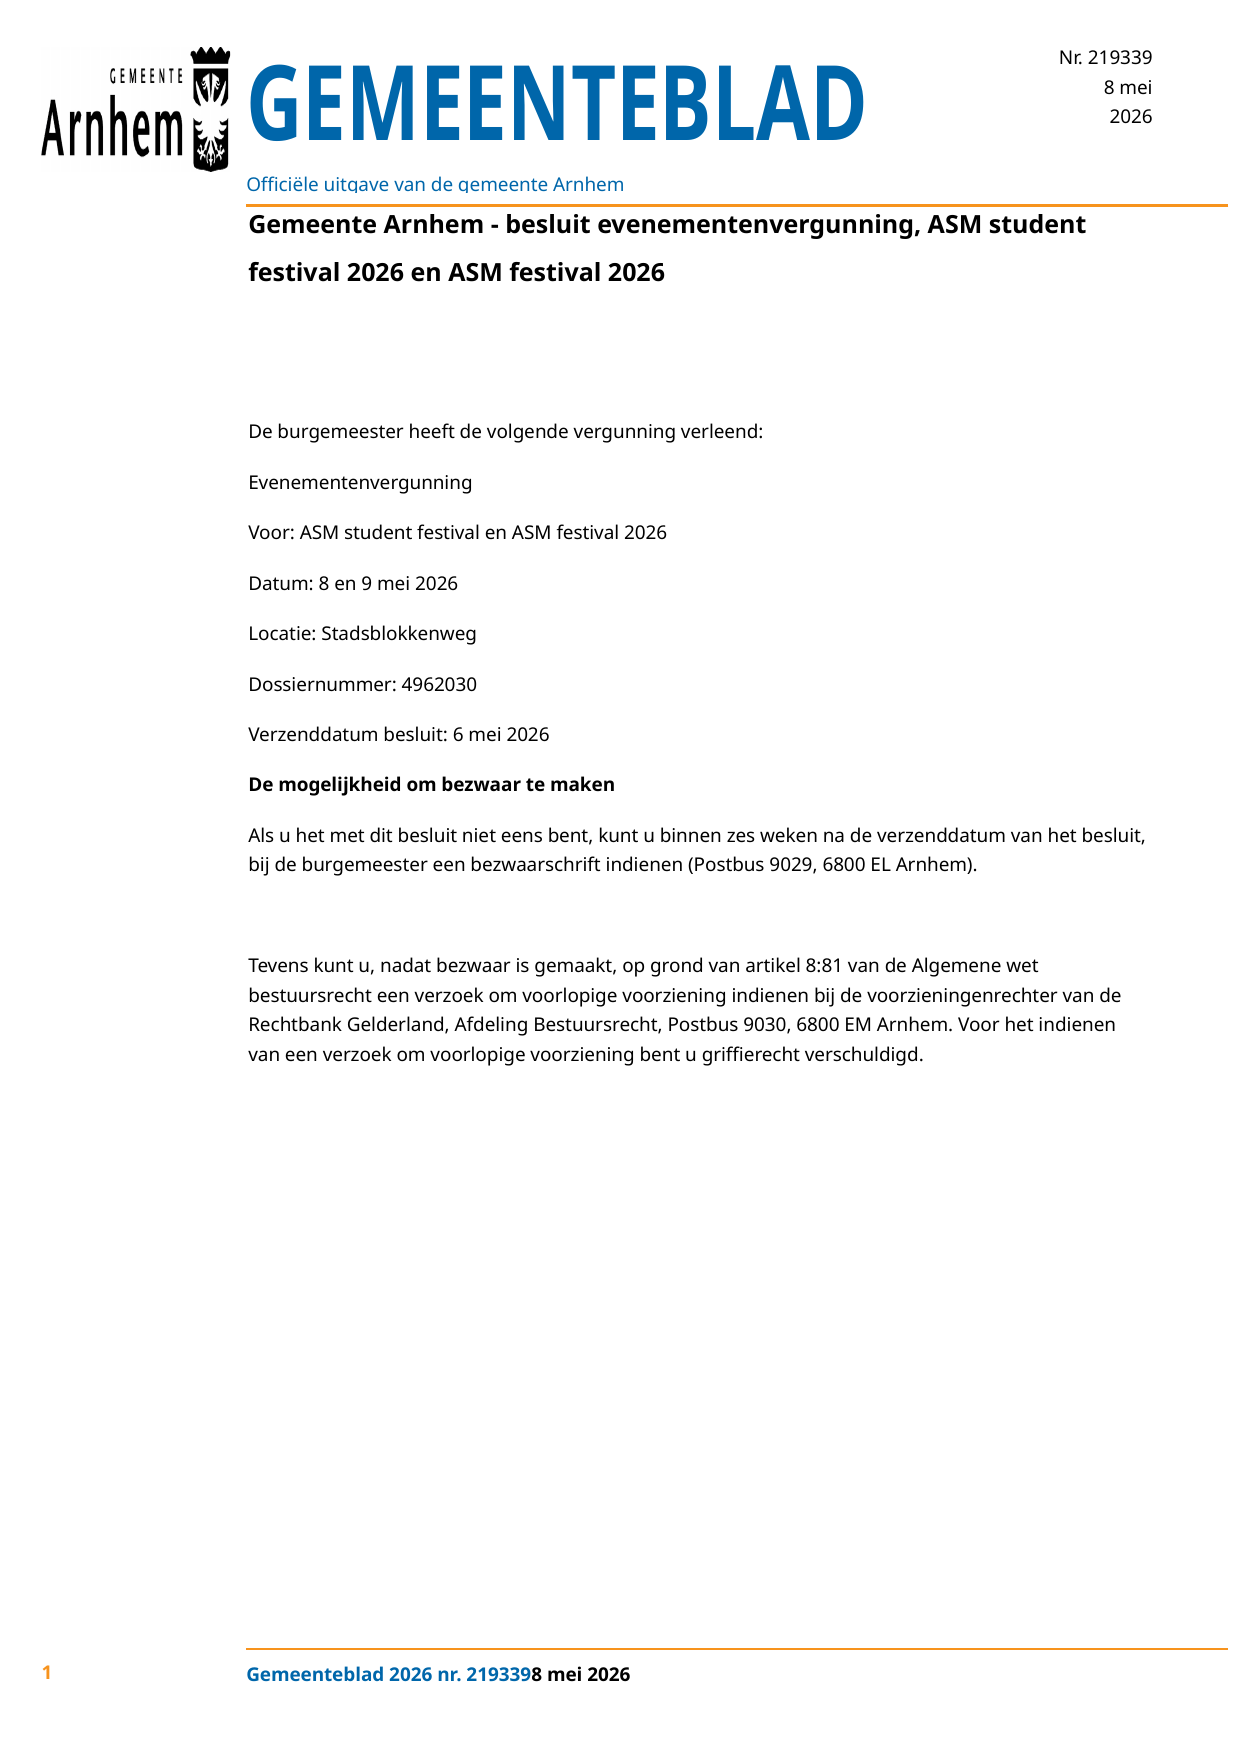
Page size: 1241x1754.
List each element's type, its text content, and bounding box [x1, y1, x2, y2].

text Dossiernummer: 4962030 [248, 671, 1152, 697]
text Gemeente Arnhem - besluit evenementenvergunning, ASM student festival 2026 en ASM festival 2026 [248, 207, 1152, 288]
text De mogelijkheid om bezwaar te maken [248, 772, 1152, 797]
text De burgemeester heeft de volgende vergunning verleend: [248, 419, 1152, 444]
text Verzenddatum besluit: 6 mei 2026 [248, 721, 1152, 747]
text Als u het met dit besluit niet eens bent, kunt u binnen zes weken na de verzenddatum van het besluit, bij de burgemeester een bezwaarschrift indienen (Postbus 9029, 6800 EL Arnhem). [248, 822, 1152, 877]
text Evenementenvergunning [248, 469, 1152, 495]
text Datum: 8 en 9 mei 2026 [248, 570, 1152, 596]
text Locatie: Stadsblokkenweg [248, 620, 1152, 646]
text Voor: ASM student festival en ASM festival 2026 [248, 519, 1152, 545]
picture [41, 47, 231, 172]
text Tevens kunt u, nadat bezwaar is gemaakt, op grond van artikel 8:81 van de Algemene wet bestuursrecht een verzoek om voorlopige voorziening indienen bij de voorzieningenrechter van de Rechtbank Gelderland, Afdeling Bestuursrecht, Postbus 9030, 6800 EM Arnhem. Voor het indienen van een verzoek om voorlopige voorziening bent u griffierecht verschuldigd. [248, 952, 1152, 1067]
